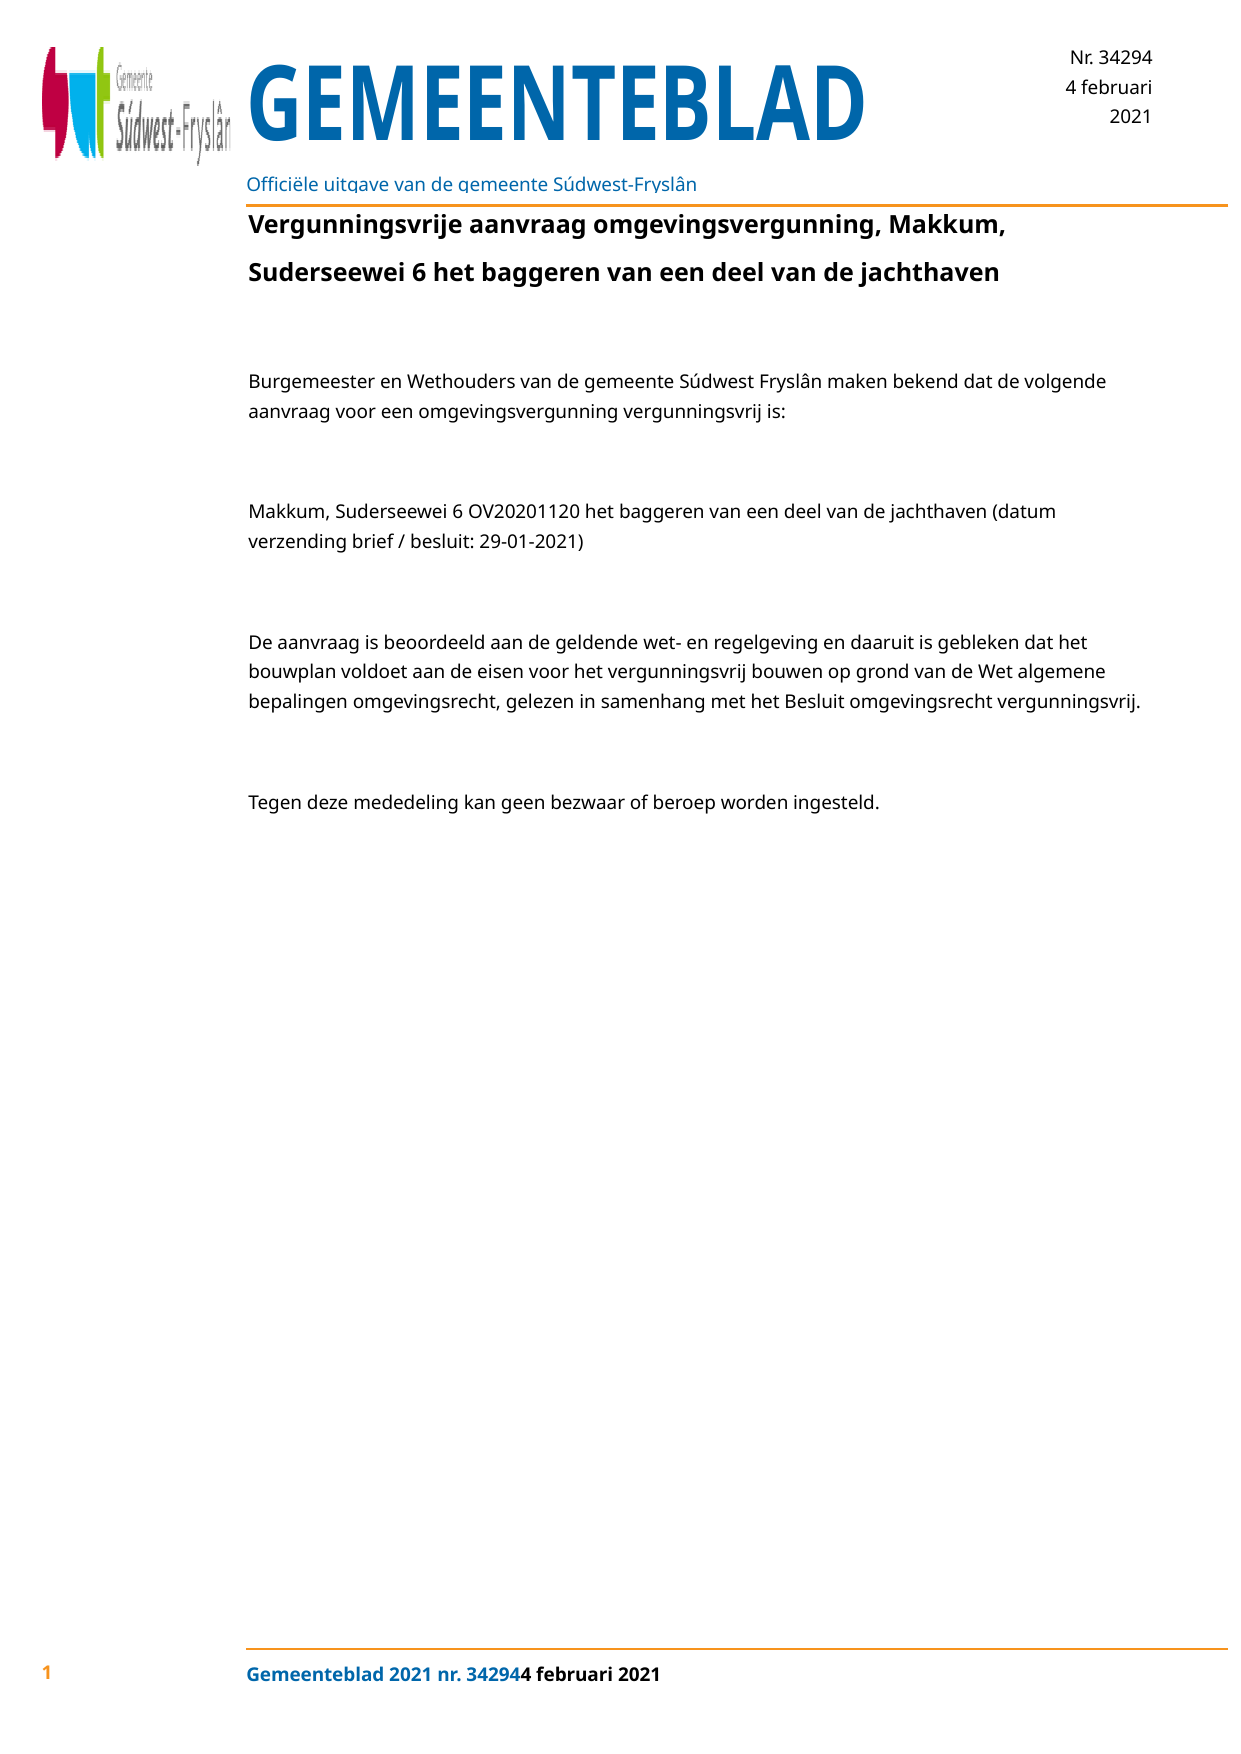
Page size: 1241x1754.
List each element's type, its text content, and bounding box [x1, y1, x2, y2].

text Tegen deze mededeling kan geen bezwaar of beroep worden ingesteld. [248, 789, 1152, 815]
text De aanvraag is beoordeeld aan de geldende wet- en regelgeving en daaruit is gebleken dat het bouwplan voldoet aan de eisen voor het vergunningsvrij bouwen op grond van de Wet algemene bepalingen omgevingsrecht, gelezen in samenhang met het Besluit omgevingsrecht vergunningsvrij. [248, 629, 1152, 714]
text Makkum, Suderseewei 6 OV20201120 het baggeren van een deel van de jachthaven (datum verzending brief / besluit: 29-01-2021) [248, 499, 1152, 554]
picture [41, 47, 231, 172]
text Burgemeester en Wethouders van de gemeente Súdwest Fryslân maken bekend dat de volgende aanvraag voor een omgevingsvergunning vergunningsvrij is: [248, 368, 1152, 424]
text Vergunningsvrije aanvraag omgevingsvergunning, Makkum, Suderseewei 6 het baggeren van een deel van de jachthaven [248, 207, 1152, 288]
